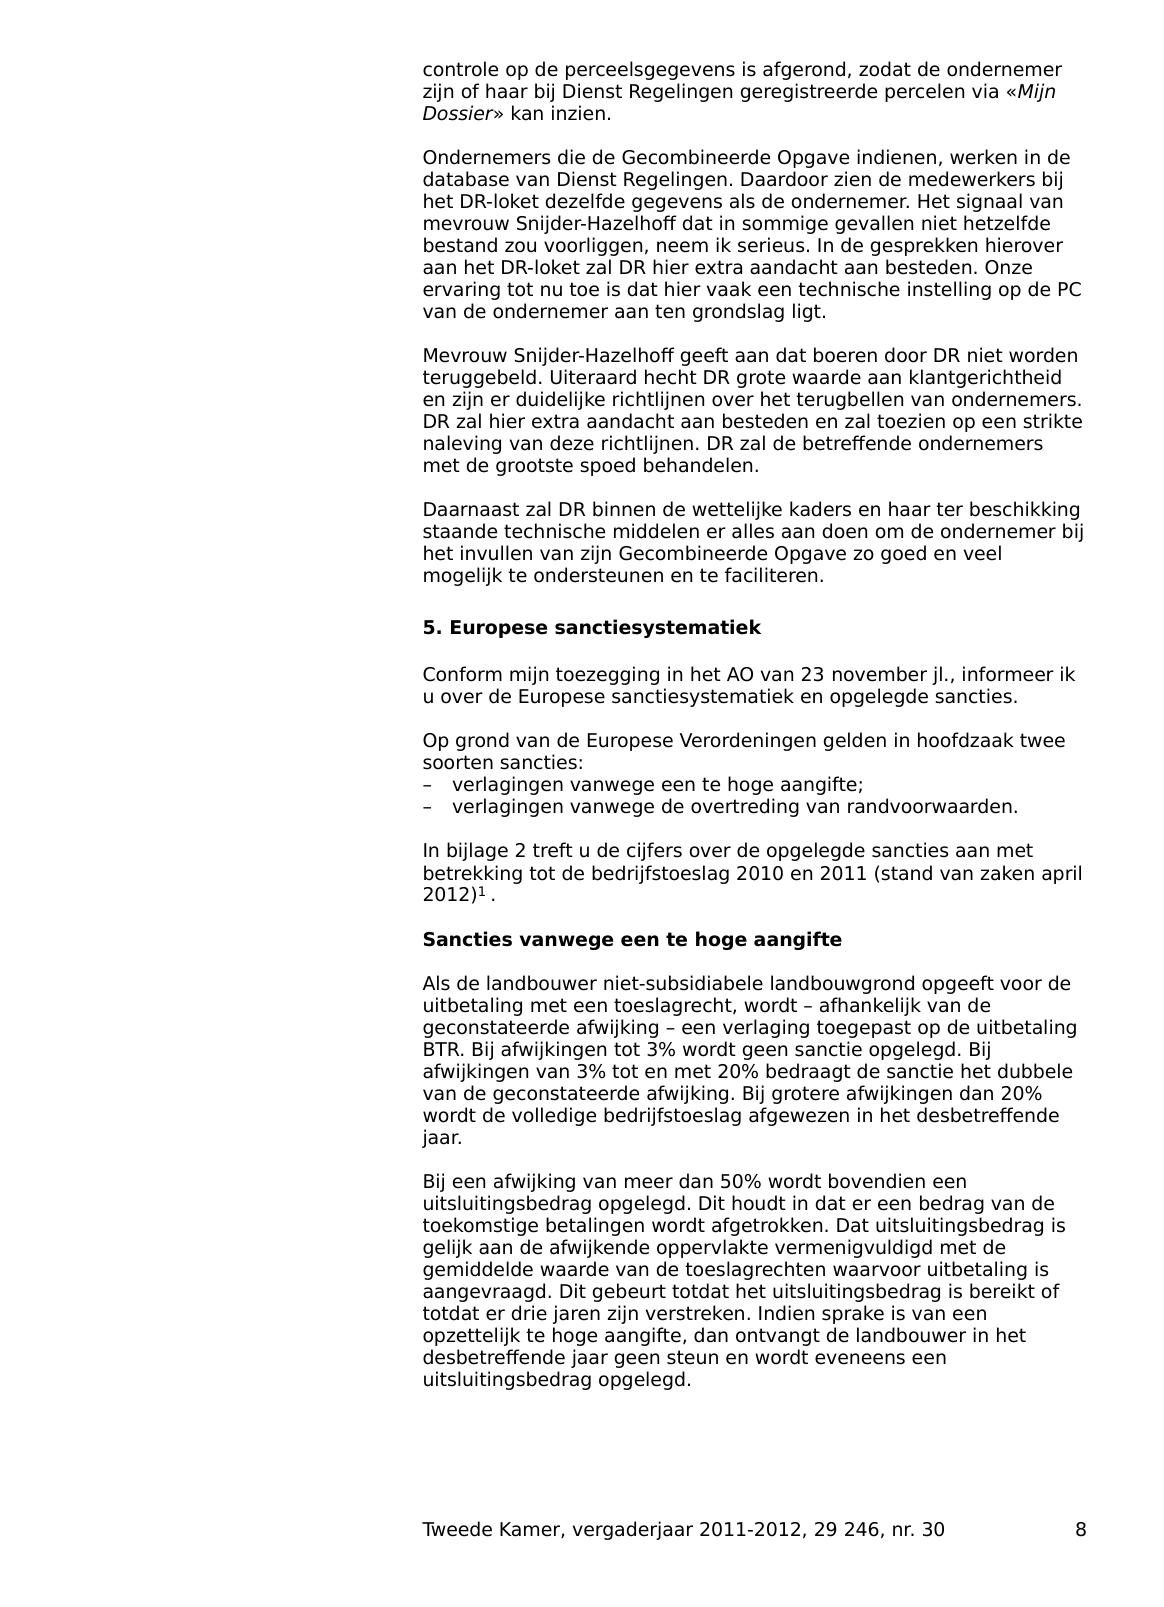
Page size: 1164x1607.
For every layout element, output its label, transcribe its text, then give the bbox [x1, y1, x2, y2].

text – verlagingen vanwege een te hoge aangifte; [422, 774, 1087, 796]
text Daarnaast zal DR binnen de wettelijke kaders en haar ter beschikking staande technische middelen er alles aan doen om de ondernemer bij het invullen van zijn Gecombineerde Opgave zo goed en veel mogelijk te ondersteunen en te faciliteren. [422, 499, 1087, 587]
text Conform mijn toezegging in het AO van 23 november jl., informeer ik u over de Europese sanctiesystematiek en opgelegde sancties. [422, 664, 1087, 708]
text Als de landbouwer niet-subsidiabele landbouwgrond opgeeft voor de uitbetaling met een toeslagrecht, wordt – afhankelijk van de geconstateerde afwijking – een verlaging toegepast op de uitbetaling BTR. Bij afwijkingen tot 3% wordt geen sanctie opgelegd. Bij afwijkingen van 3% tot en met 20% bedraagt de sanctie het dubbele van de geconstateerde afwijking. Bij grotere afwijkingen dan 20% wordt de volledige bedrijfstoeslag afgewezen in het desbetreffende jaar. [422, 973, 1087, 1148]
text Bij een afwijking van meer dan 50% wordt bovendien een uitsluitingsbedrag opgelegd. Dit houdt in dat er een bedrag van de toekomstige betalingen wordt afgetrokken. Dat uitsluitingsbedrag is gelijk aan de afwijkende oppervlakte vermenigvuldigd met de gemiddelde waarde van de toeslagrechten waarvoor uitbetaling is aangevraagd. Dit gebeurt totdat het uitsluitingsbedrag is bereikt of totdat er drie jaren zijn verstreken. Indien sprake is van een opzettelijk te hoge aangifte, dan ontvangt de landbouwer in het desbetreffende jaar geen steun en wordt eveneens een uitsluitingsbedrag opgelegd. [422, 1171, 1087, 1391]
text – verlagingen vanwege de overtreding van randvoorwaarden. [422, 796, 1087, 818]
text Mevrouw Snijder-Hazelhoff geeft aan dat boeren door DR niet worden teruggebeld. Uiteraard hecht DR grote waarde aan klantgerichtheid en zijn er duidelijke richtlijnen over het terugbellen van ondernemers. DR zal hier extra aandacht aan besteden en zal toezien op een strikte naleving van deze richtlijnen. DR zal de betreffende ondernemers met de grootste spoed behandelen. [422, 345, 1087, 477]
text controle op de perceelsgegevens is afgerond, zodat de ondernemer zijn of haar bij Dienst Regelingen geregistreerde percelen via «Mijn Dossier» kan inzien. [422, 59, 1087, 125]
text Ondernemers die de Gecombineerde Opgave indienen, werken in de database van Dienst Regelingen. Daardoor zien de medewerkers bij het DR-loket dezelfde gegevens als de ondernemer. Het signaal van mevrouw Snijder-Hazelhoff dat in sommige gevallen niet hetzelfde bestand zou voorliggen, neem ik serieus. In de gesprekken hierover aan het DR-loket zal DR hier extra aandacht aan besteden. Onze ervaring tot nu toe is dat hier vaak een technische instelling op de PC van de ondernemer aan ten grondslag ligt. [422, 147, 1087, 323]
subtitle Sancties vanwege een te hoge aangifte [422, 928, 1087, 951]
text In bijlage 2 treft u de cijfers over de opgelegde sancties aan met betrekking tot de bedrijfstoeslag 2010 en 2011 (stand van zaken april 2012)1. [422, 840, 1087, 906]
text Op grond van de Europese Verordeningen gelden in hoofdzaak twee soorten sancties: [422, 730, 1087, 774]
subtitle 5. Europese sanctiesystematiek [422, 617, 1087, 639]
